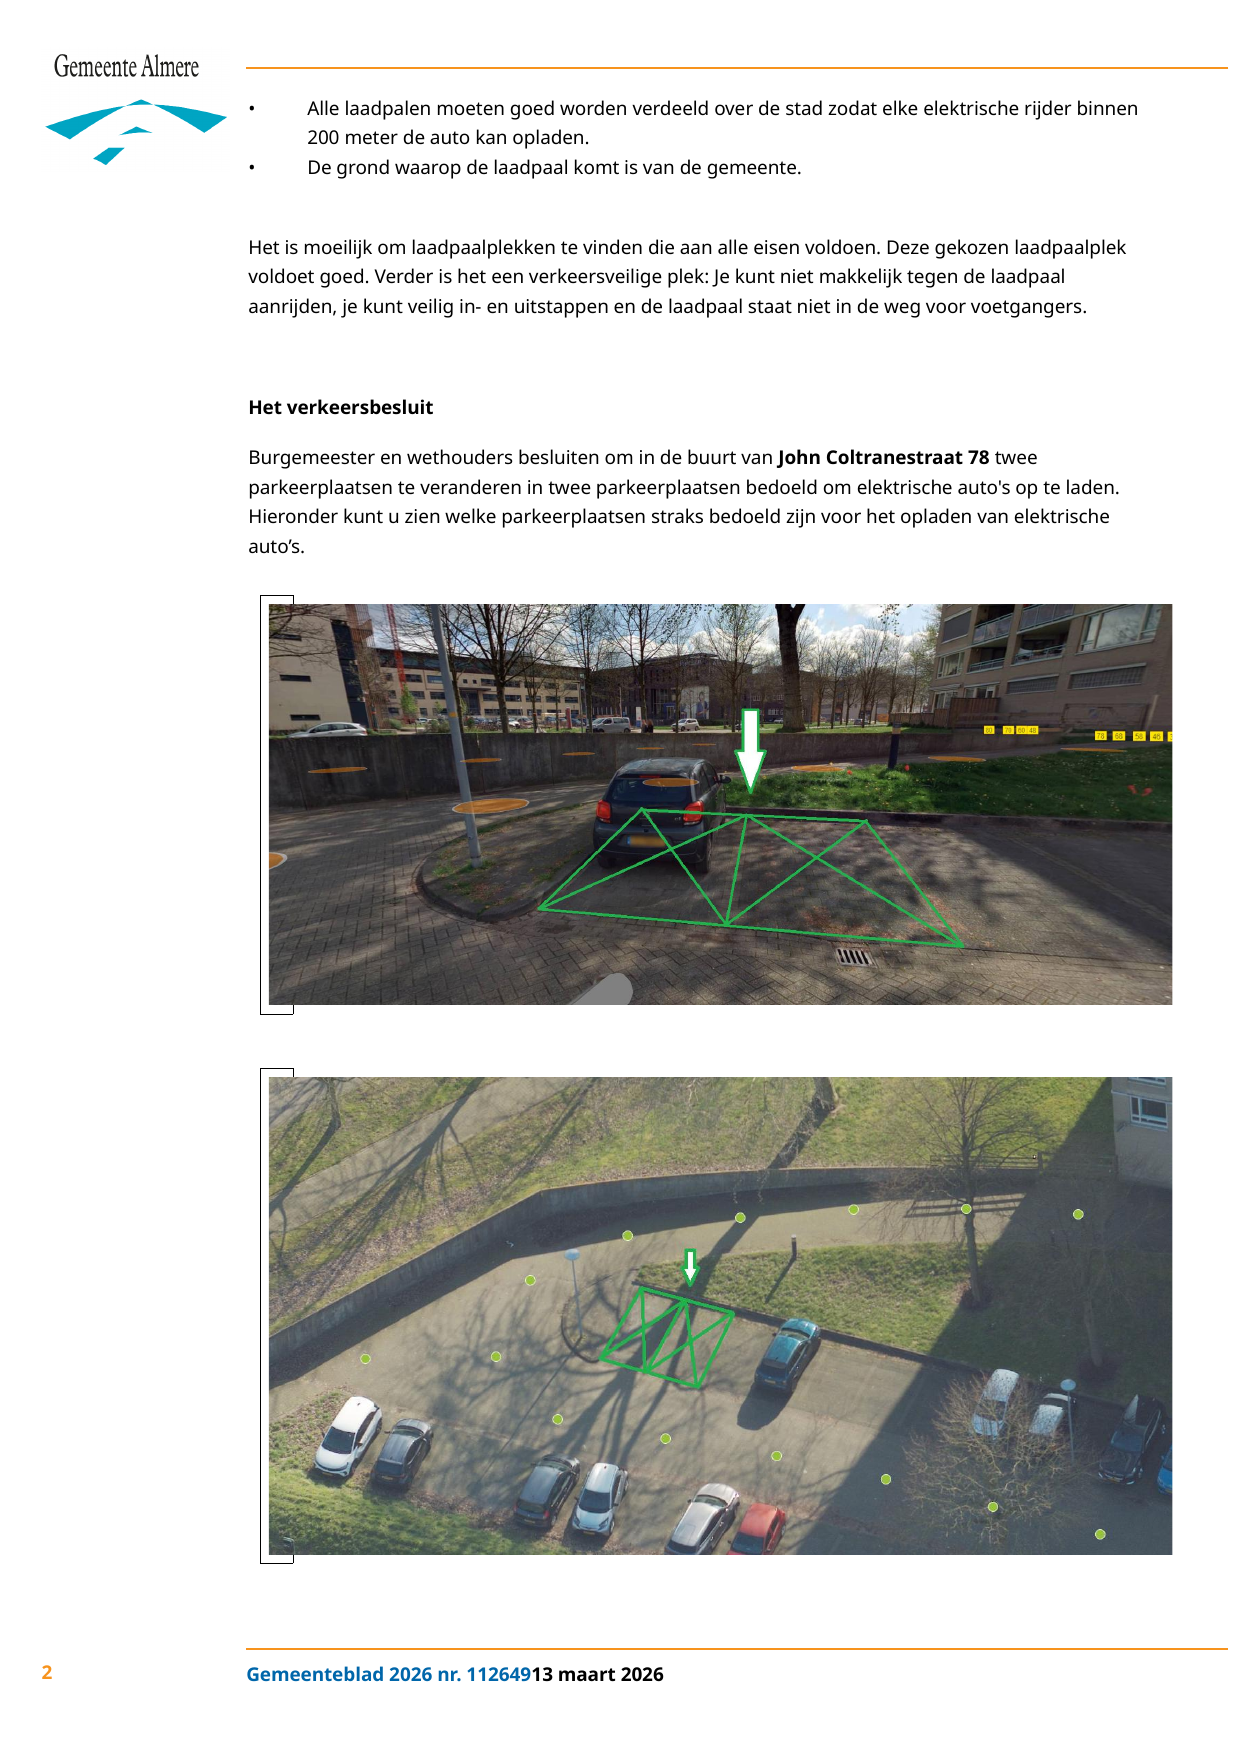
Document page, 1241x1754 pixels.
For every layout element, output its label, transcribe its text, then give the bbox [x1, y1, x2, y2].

text Burgemeester en wethouders besluiten om in de buurt van John Coltranestraat 78 twee parkeerplaatsen te veranderen in twee parkeerplaatsen bedoeld om elektrische auto's op te laden. Hieronder kunt u zien welke parkeerplaatsen straks bedoeld zijn voor het opladen van elektrische auto’s. [248, 444, 1152, 559]
list De grond waarop de laadpaal komt is van de gemeente. [248, 154, 1152, 180]
text Het is moeilijk om laadpaalplekken te vinden die aan alle eisen voldoen. Deze gekozen laadpaalplek voldoet goed. Verder is het een verkeersveilige plek: Je kunt niet makkelijk tegen de laadpaal aanrijden, je kunt veilig in- en uitstappen en de laadpaal staat niet in de weg voor voetgangers. [248, 234, 1152, 319]
picture [268, 1077, 1173, 1555]
text Het verkeersbesluit [248, 394, 1152, 420]
picture [268, 604, 1173, 1005]
list Alle laadpalen moeten goed worden verdeeld over de stad zodat elke elektrische rijder binnen 200 meter de auto kan opladen. [248, 95, 1152, 150]
picture [41, 47, 231, 172]
